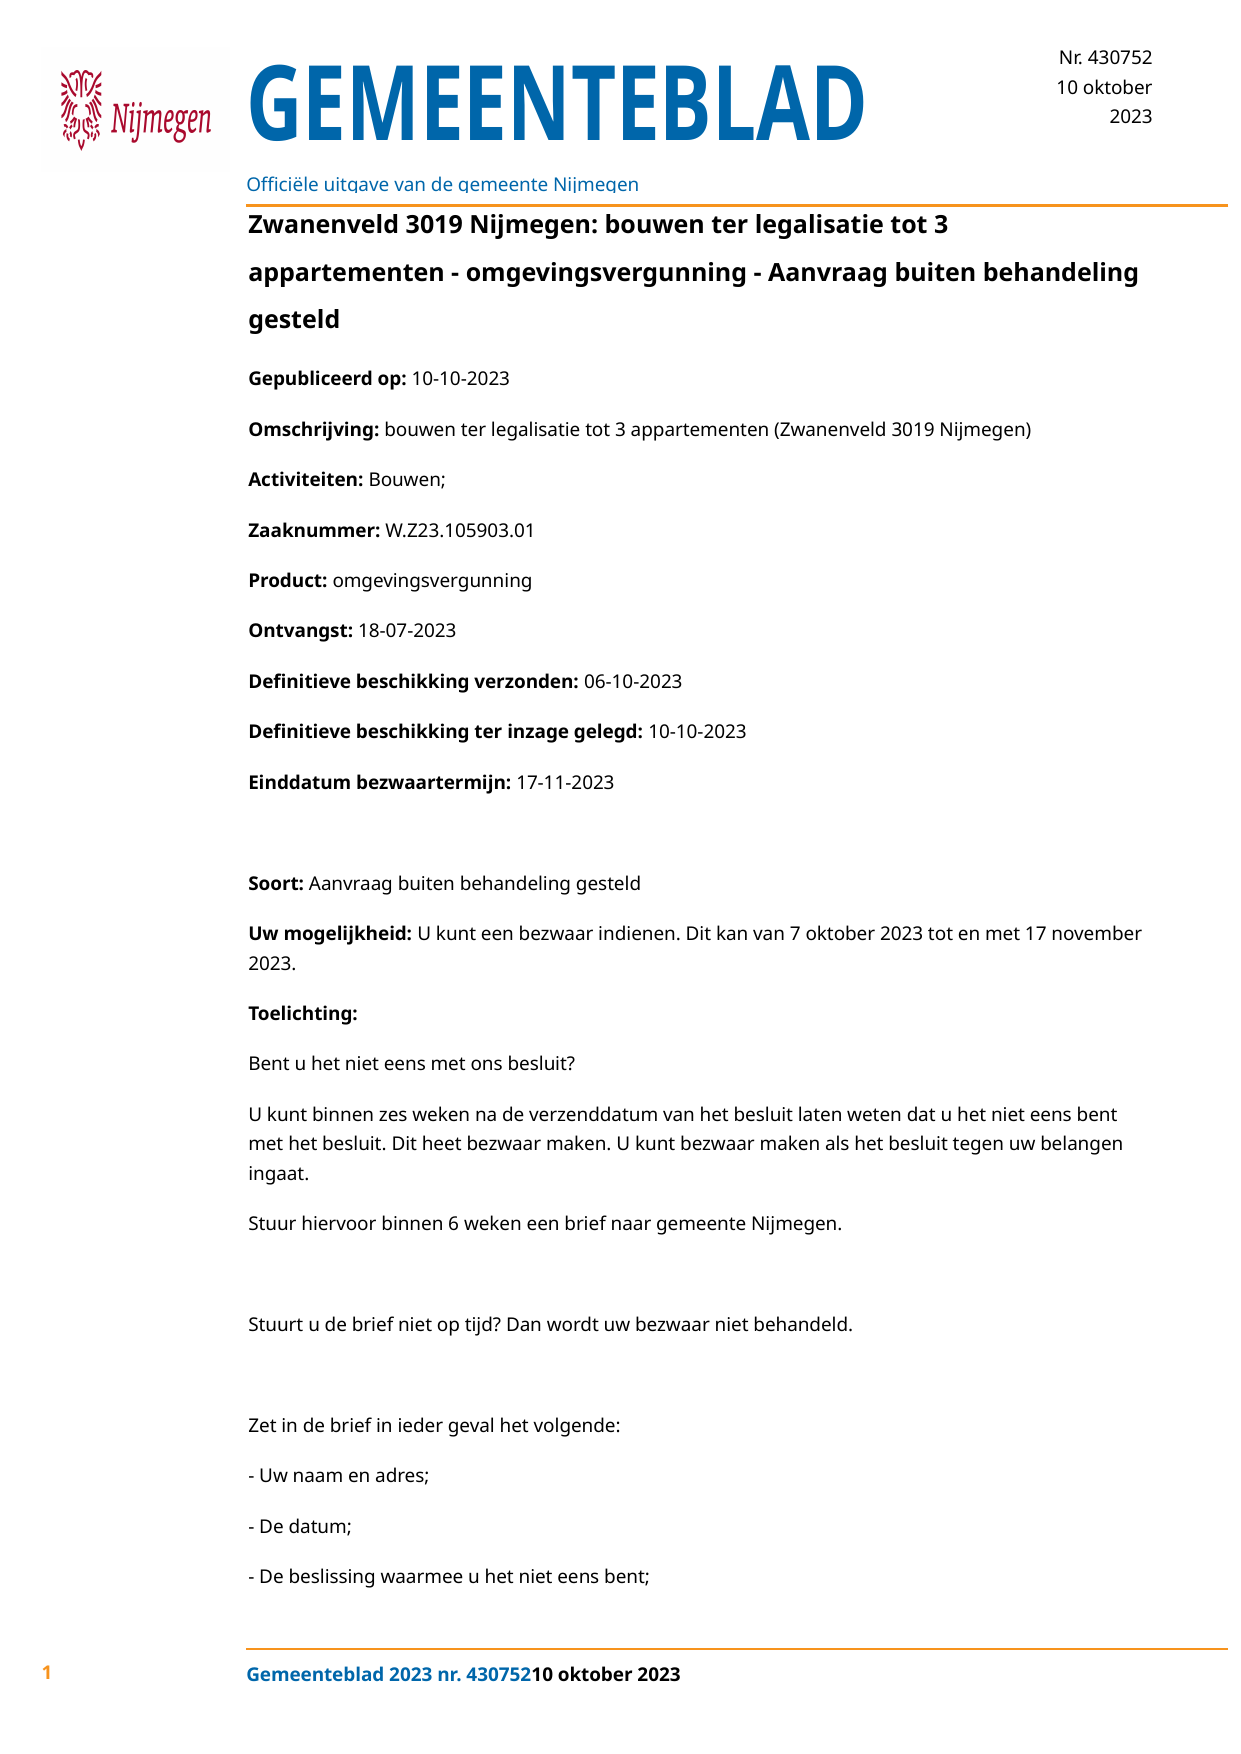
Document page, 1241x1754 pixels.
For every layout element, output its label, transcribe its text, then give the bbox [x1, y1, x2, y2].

text Zet in de brief in ieder geval het volgende: [248, 1412, 1152, 1438]
text Gepubliceerd op: 10-10-2023 [248, 366, 1152, 391]
text - Uw naam en adres; [248, 1463, 1152, 1488]
picture [41, 47, 231, 172]
text Stuurt u de brief niet op tijd? Dan wordt uw bezwaar niet behandeld. [248, 1311, 1152, 1337]
text Bent u het niet eens met ons besluit? [248, 1051, 1152, 1076]
text Product: omgevingsvergunning [248, 567, 1152, 593]
text Omschrijving: bouwen ter legalisatie tot 3 appartementen (Zwanenveld 3019 Nijmegen) [248, 416, 1152, 442]
text U kunt binnen zes weken na de verzenddatum van het besluit laten weten dat u het niet eens bent met het besluit. Dit heet bezwaar maken. U kunt bezwaar maken als het besluit tegen uw belangen ingaat. [248, 1101, 1152, 1186]
text Soort: Aanvraag buiten behandeling gesteld [248, 870, 1152, 895]
text - De beslissing waarmee u het niet eens bent; [248, 1563, 1152, 1589]
text Uw mogelijkheid: U kunt een bezwaar indienen. Dit kan van 7 oktober 2023 tot en met 17 november 2023. [248, 920, 1152, 975]
text Zwanenveld 3019 Nijmegen: bouwen ter legalisatie tot 3 appartementen - omgevingsvergunning - Aanvraag buiten behandeling gesteld [248, 207, 1152, 336]
text Definitieve beschikking verzonden: 06-10-2023 [248, 668, 1152, 694]
text Toelichting: [248, 1000, 1152, 1026]
text Zaaknummer: W.Z23.105903.01 [248, 517, 1152, 542]
text Stuur hiervoor binnen 6 weken een brief naar gemeente Nijmegen. [248, 1211, 1152, 1236]
text Ontvangst: 18-07-2023 [248, 618, 1152, 643]
text Activiteiten: Bouwen; [248, 466, 1152, 492]
text Einddatum bezwaartermijn: 17-11-2023 [248, 769, 1152, 794]
text - De datum; [248, 1513, 1152, 1539]
text Definitieve beschikking ter inzage gelegd: 10-10-2023 [248, 718, 1152, 744]
